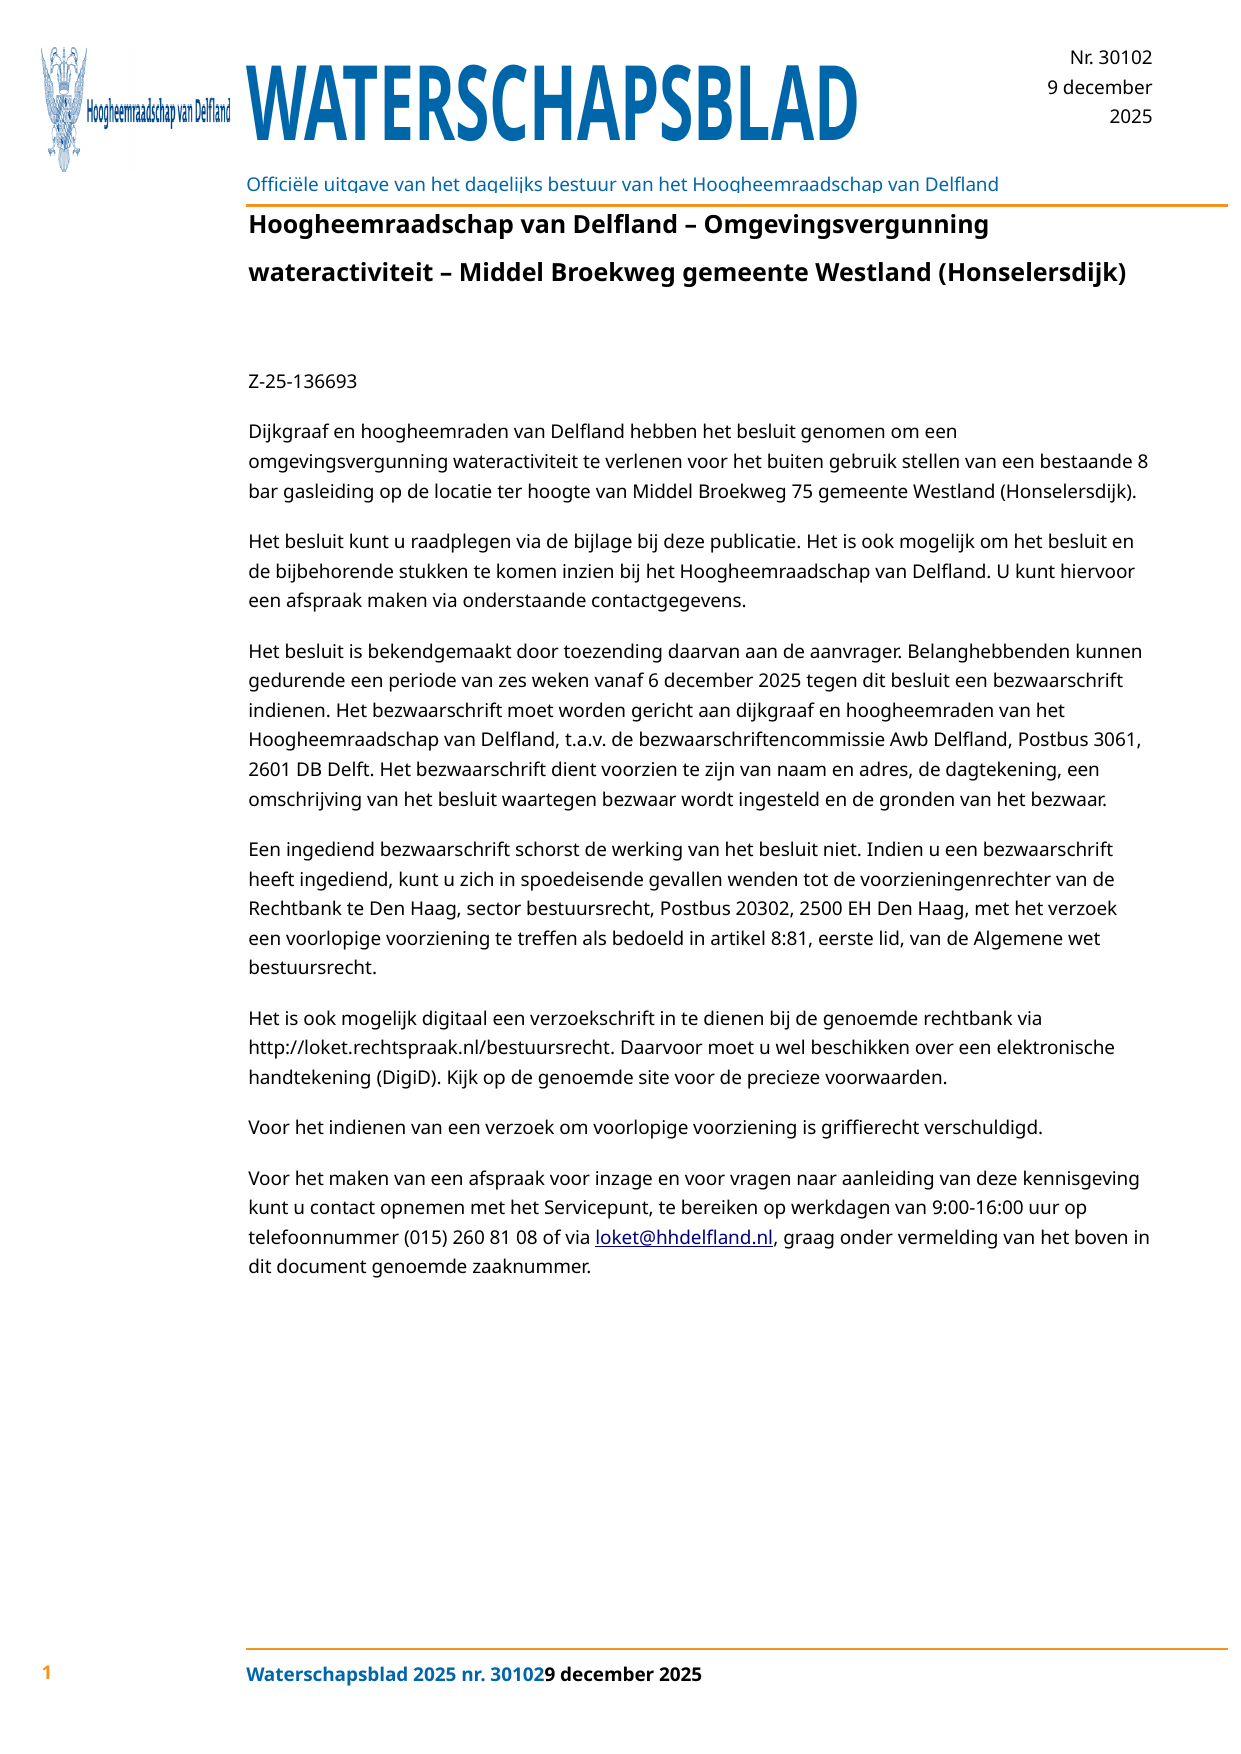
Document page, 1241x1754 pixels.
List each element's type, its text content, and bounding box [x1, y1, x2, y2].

text Z-25-136693 [248, 368, 1152, 394]
text Het is ook mogelijk digitaal een verzoekschrift in te dienen bij de genoemde rechtbank via http://loket.rechtspraak.nl/bestuursrecht. Daarvoor moet u wel beschikken over een elektronische handtekening (DigiD). Kijk op de genoemde site voor de precieze voorwaarden. [248, 1005, 1152, 1090]
text Dijkgraaf en hoogheemraden van Delfland hebben het besluit genomen om een omgevingsvergunning wateractiviteit te verlenen voor het buiten gebruik stellen van een bestaande 8 bar gasleiding op de locatie ter hoogte van Middel Broekweg 75 gemeente Westland (Honselersdijk). [248, 419, 1152, 504]
text Hoogheemraadschap van Delfland – Omgevingsvergunning wateractiviteit – Middel Broekweg gemeente Westland (Honselersdijk) [248, 207, 1152, 288]
picture [41, 47, 231, 172]
text Voor het maken van een afspraak voor inzage en voor vragen naar aanleiding van deze kennisgeving kunt u contact opnemen met het Servicepunt, te bereiken op werkdagen van 9:00-16:00 uur op telefoonnummer (015) 260 81 08 of via loket@hhdelfland.nl, graag onder vermelding van het boven in dit document genoemde zaaknummer. [248, 1165, 1152, 1279]
text Een ingediend bezwaarschrift schorst de werking van het besluit niet. Indien u een bezwaarschrift heeft ingediend, kunt u zich in spoedeisende gevallen wenden tot de voorzieningenrechter van de Rechtbank te Den Haag, sector bestuursrecht, Postbus 20302, 2500 EH Den Haag, met het verzoek een voorlopige voorziening te treffen als bedoeld in artikel 8:81, eerste lid, van de Algemene wet bestuursrecht. [248, 836, 1152, 980]
text Het besluit kunt u raadplegen via de bijlage bij deze publicatie. Het is ook mogelijk om het besluit en de bijbehorende stukken te komen inzien bij het Hoogheemraadschap van Delfland. U kunt hiervoor een afspraak maken via onderstaande contactgegevens. [248, 528, 1152, 613]
text Voor het indienen van een verzoek om voorlopige voorziening is griffierecht verschuldigd. [248, 1114, 1152, 1140]
text Het besluit is bekendgemaakt door toezending daarvan aan de aanvrager. Belanghebbenden kunnen gedurende een periode van zes weken vanaf 6 december 2025 tegen dit besluit een bezwaarschrift indienen. Het bezwaarschrift moet worden gericht aan dijkgraaf en hoogheemraden van het Hoogheemraadschap van Delfland, t.a.v. de bezwaarschriftencommissie Awb Delfland, Postbus 3061, 2601 DB Delft. Het bezwaarschrift dient voorzien te zijn van naam en adres, de dagtekening, een omschrijving van het besluit waartegen bezwaar wordt ingesteld en de gronden van het bezwaar. [248, 638, 1152, 812]
